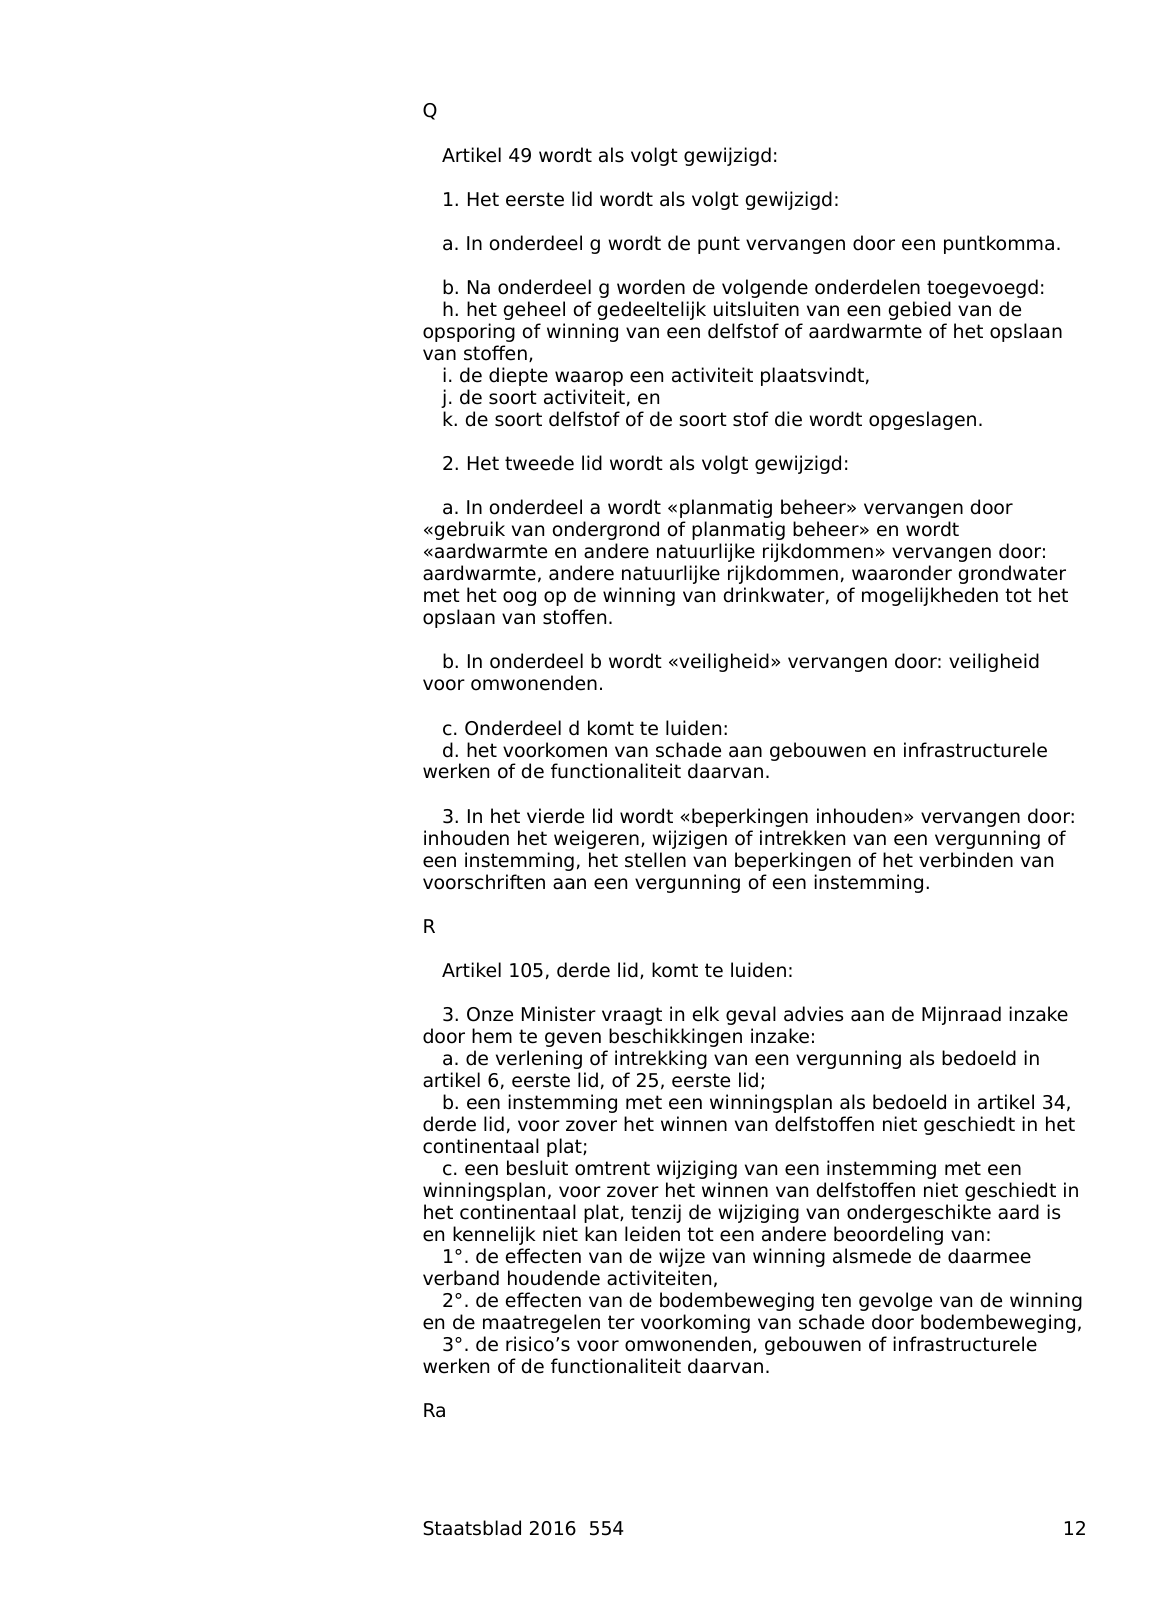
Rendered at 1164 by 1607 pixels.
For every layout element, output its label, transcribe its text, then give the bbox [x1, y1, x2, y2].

text j. de soort activiteit, en [422, 387, 1087, 409]
text Ra [422, 1400, 1087, 1422]
text a. In onderdeel a wordt «planmatig beheer» vervangen door «gebruik van ondergrond of planmatig beheer» en wordt «aardwarmte en andere natuurlijke rijkdommen» vervangen door: aardwarmte, andere natuurlijke rijkdommen, waaronder grondwater met het oog op de winning van drinkwater, of mogelijkheden tot het opslaan van stoffen. [422, 497, 1087, 629]
text a. In onderdeel g wordt de punt vervangen door een puntkomma. [422, 233, 1087, 255]
text Q [422, 100, 1087, 122]
text c. Onderdeel d komt te luiden: [422, 717, 1087, 739]
text 2°. de effecten van de bodembeweging ten gevolge van de winning en de maatregelen ter voorkoming van schade door bodembeweging, [422, 1290, 1087, 1334]
text b. een instemming met een winningsplan als bedoeld in artikel 34, derde lid, voor zover het winnen van delfstoffen niet geschiedt in het continentaal plat; [422, 1092, 1087, 1158]
text 2. Het tweede lid wordt als volgt gewijzigd: [422, 453, 1087, 475]
text 1°. de effecten van de wijze van winning alsmede de daarmee verband houdende activiteiten, [422, 1246, 1087, 1290]
text k. de soort delfstof of de soort stof die wordt opgeslagen. [422, 409, 1087, 431]
text Artikel 105, derde lid, komt te luiden: [422, 960, 1087, 982]
text b. In onderdeel b wordt «veiligheid» vervangen door: veiligheid voor omwonenden. [422, 651, 1087, 695]
text c. een besluit omtrent wijziging van een instemming met een winningsplan, voor zover het winnen van delfstoffen niet geschiedt in het continentaal plat, tenzij de wijziging van ondergeschikte aard is en kennelijk niet kan leiden tot een andere beoordeling van: [422, 1158, 1087, 1246]
text b. Na onderdeel g worden de volgende onderdelen toegevoegd: [422, 277, 1087, 299]
text Artikel 49 wordt als volgt gewijzigd: [422, 144, 1087, 167]
text h. het geheel of gedeeltelijk uitsluiten van een gebied van de opsporing of winning van een delfstof of aardwarmte of het opslaan van stoffen, [422, 299, 1087, 365]
text a. de verlening of intrekking van een vergunning als bedoeld in artikel 6, eerste lid, of 25, eerste lid; [422, 1048, 1087, 1092]
text 3°. de risico’s voor omwonenden, gebouwen of infrastructurele werken of de functionaliteit daarvan. [422, 1334, 1087, 1378]
text d. het voorkomen van schade aan gebouwen en infrastructurele werken of de functionaliteit daarvan. [422, 739, 1087, 783]
text 3. Onze Minister vraagt in elk geval advies aan de Mijnraad inzake door hem te geven beschikkingen inzake: [422, 1004, 1087, 1048]
text 3. In het vierde lid wordt «beperkingen inhouden» vervangen door: inhouden het weigeren, wijzigen of intrekken van een vergunning of een instemming, het stellen van beperkingen of het verbinden van voorschriften aan een vergunning of een instemming. [422, 806, 1087, 893]
text i. de diepte waarop een activiteit plaatsvindt, [422, 365, 1087, 387]
text R [422, 916, 1087, 938]
text 1. Het eerste lid wordt als volgt gewijzigd: [422, 189, 1087, 211]
